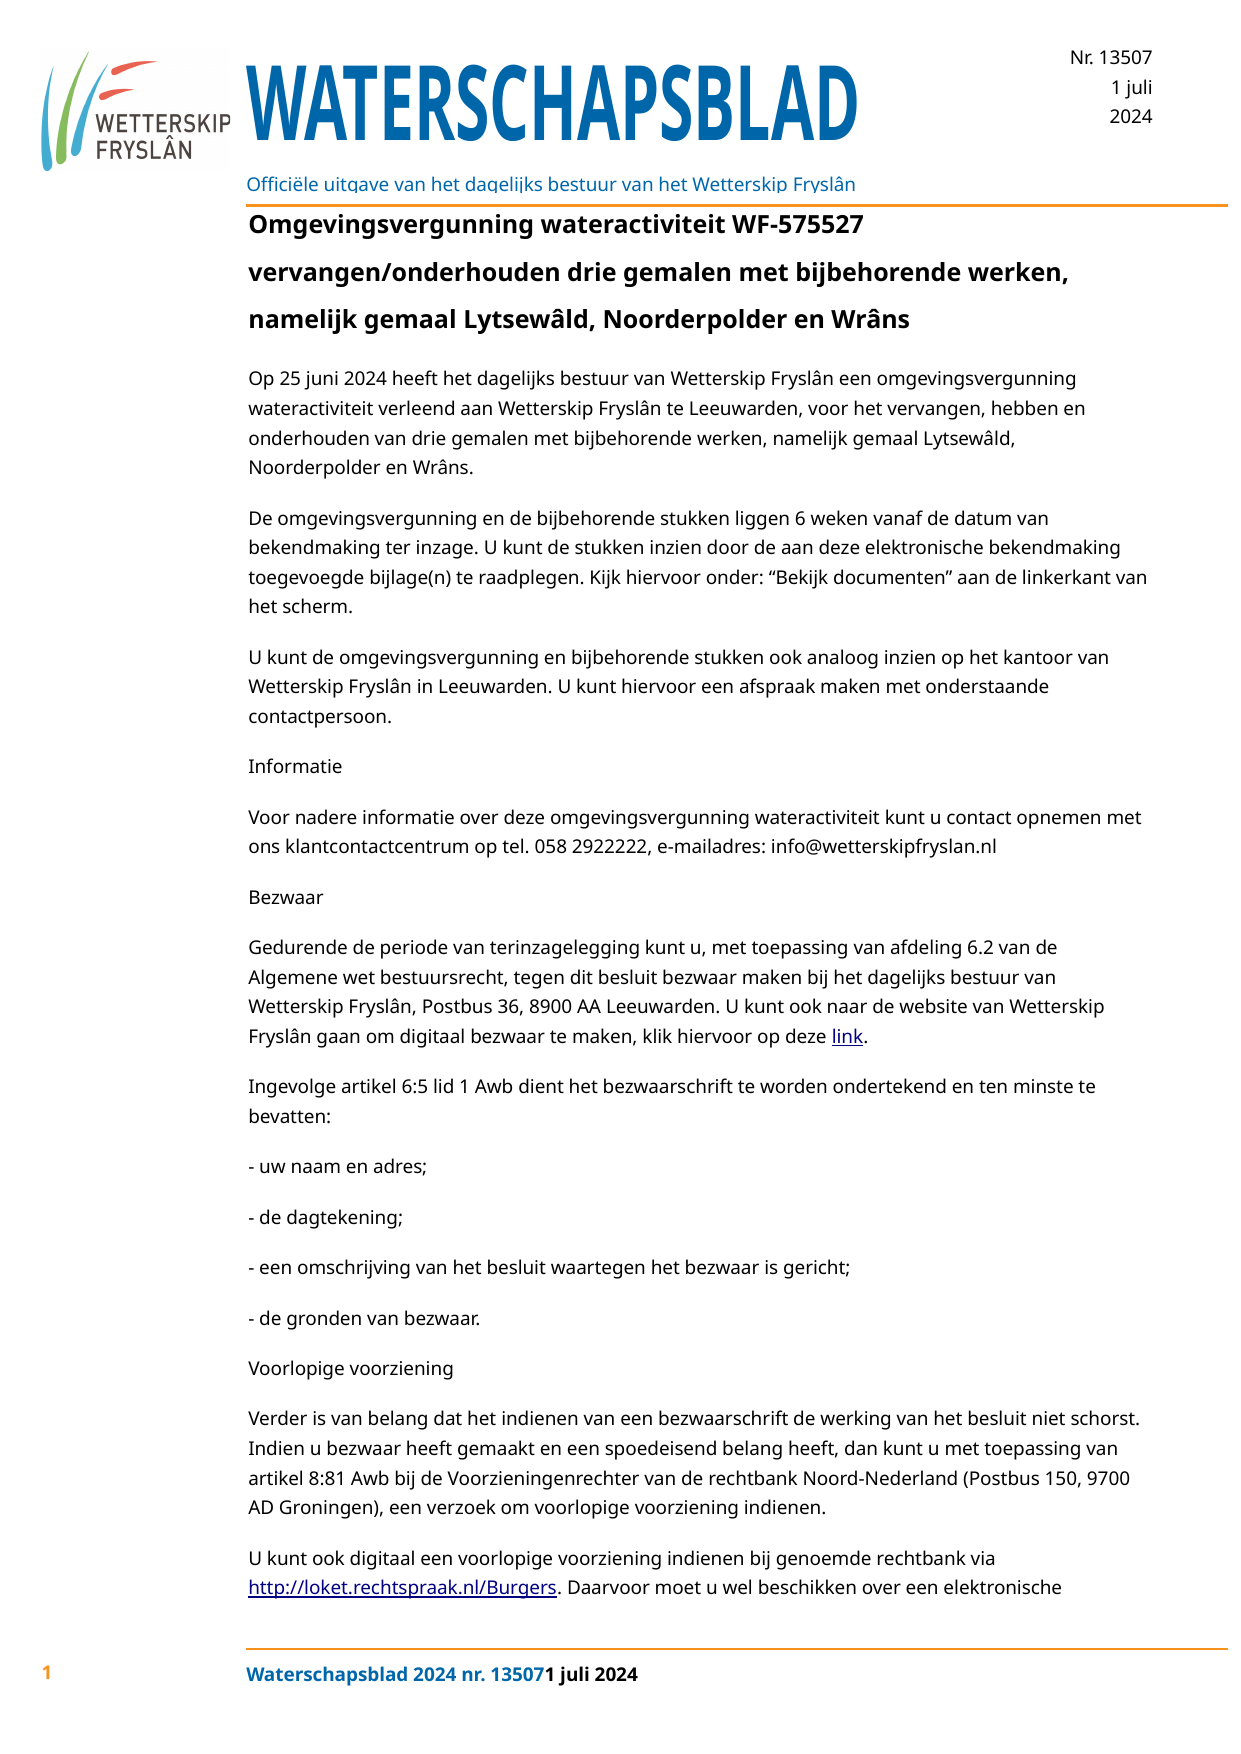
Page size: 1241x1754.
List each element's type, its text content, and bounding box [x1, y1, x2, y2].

text Ingevolge artikel 6:5 lid 1 Awb dient het bezwaarschrift te worden ondertekend en ten minste te bevatten: [248, 1073, 1152, 1129]
text Bezwaar [248, 884, 1152, 909]
text Informatie [248, 753, 1152, 779]
text Voorlopige voorziening [248, 1355, 1152, 1381]
text Omgevingsvergunning wateractiviteit WF-575527 vervangen/onderhouden drie gemalen met bijbehorende werken, namelijk gemaal Lytsewâld, Noorderpolder en Wrâns [248, 207, 1152, 336]
picture [41, 47, 231, 172]
text Gedurende de periode van terinzagelegging kunt u, met toepassing van afdeling 6.2 van de Algemene wet bestuursrecht, tegen dit besluit bezwaar maken bij het dagelijks bestuur van Wetterskip Fryslân, Postbus 36, 8900 AA Leeuwarden. U kunt ook naar de website van Wetterskip Fryslân gaan om digitaal bezwaar te maken, klik hiervoor op deze link. [248, 934, 1152, 1049]
text U kunt de omgevingsvergunning en bijbehorende stukken ook analoog inzien op het kantoor van Wetterskip Fryslân in Leeuwarden. U kunt hiervoor een afspraak maken met onderstaande contactpersoon. [248, 644, 1152, 729]
text - een omschrijving van het besluit waartegen het bezwaar is gericht; [248, 1254, 1152, 1280]
text Verder is van belang dat het indienen van een bezwaarschrift de werking van het besluit niet schorst. Indien u bezwaar heeft gemaakt en een spoedeisend belang heeft, dan kunt u met toepassing van artikel 8:81 Awb bij de Voorzieningenrechter van de rechtbank Noord-Nederland (Postbus 150, 9700 AD Groningen), een verzoek om voorlopige voorziening indienen. [248, 1406, 1152, 1520]
text De omgevingsvergunning en de bijbehorende stukken liggen 6 weken vanaf de datum van bekendmaking ter inzage. U kunt de stukken inzien door de aan deze elektronische bekendmaking toegevoegde bijlage(n) te raadplegen. Kijk hiervoor onder: “Bekijk documenten” aan de linkerkant van het scherm. [248, 505, 1152, 619]
text - de gronden van bezwaar. [248, 1305, 1152, 1330]
text - uw naam en adres; [248, 1153, 1152, 1179]
text Op 25 juni 2024 heeft het dagelijks bestuur van Wetterskip Fryslân een omgevingsvergunning wateractiviteit verleend aan Wetterskip Fryslân te Leeuwarden, voor het vervangen, hebben en onderhouden van drie gemalen met bijbehorende werken, namelijk gemaal Lytsewâld, Noorderpolder en Wrâns. [248, 366, 1152, 480]
text Voor nadere informatie over deze omgevingsvergunning wateractiviteit kunt u contact opnemen met ons klantcontactcentrum op tel. 058 2922222, e-mailadres: info@wetterskipfryslan.nl [248, 804, 1152, 859]
text U kunt ook digitaal een voorlopige voorziening indienen bij genoemde rechtbank via http://loket.rechtspraak.nl/Burgers. Daarvoor moet u wel beschikken over een elektronische [248, 1545, 1152, 1600]
text - de dagtekening; [248, 1204, 1152, 1229]
